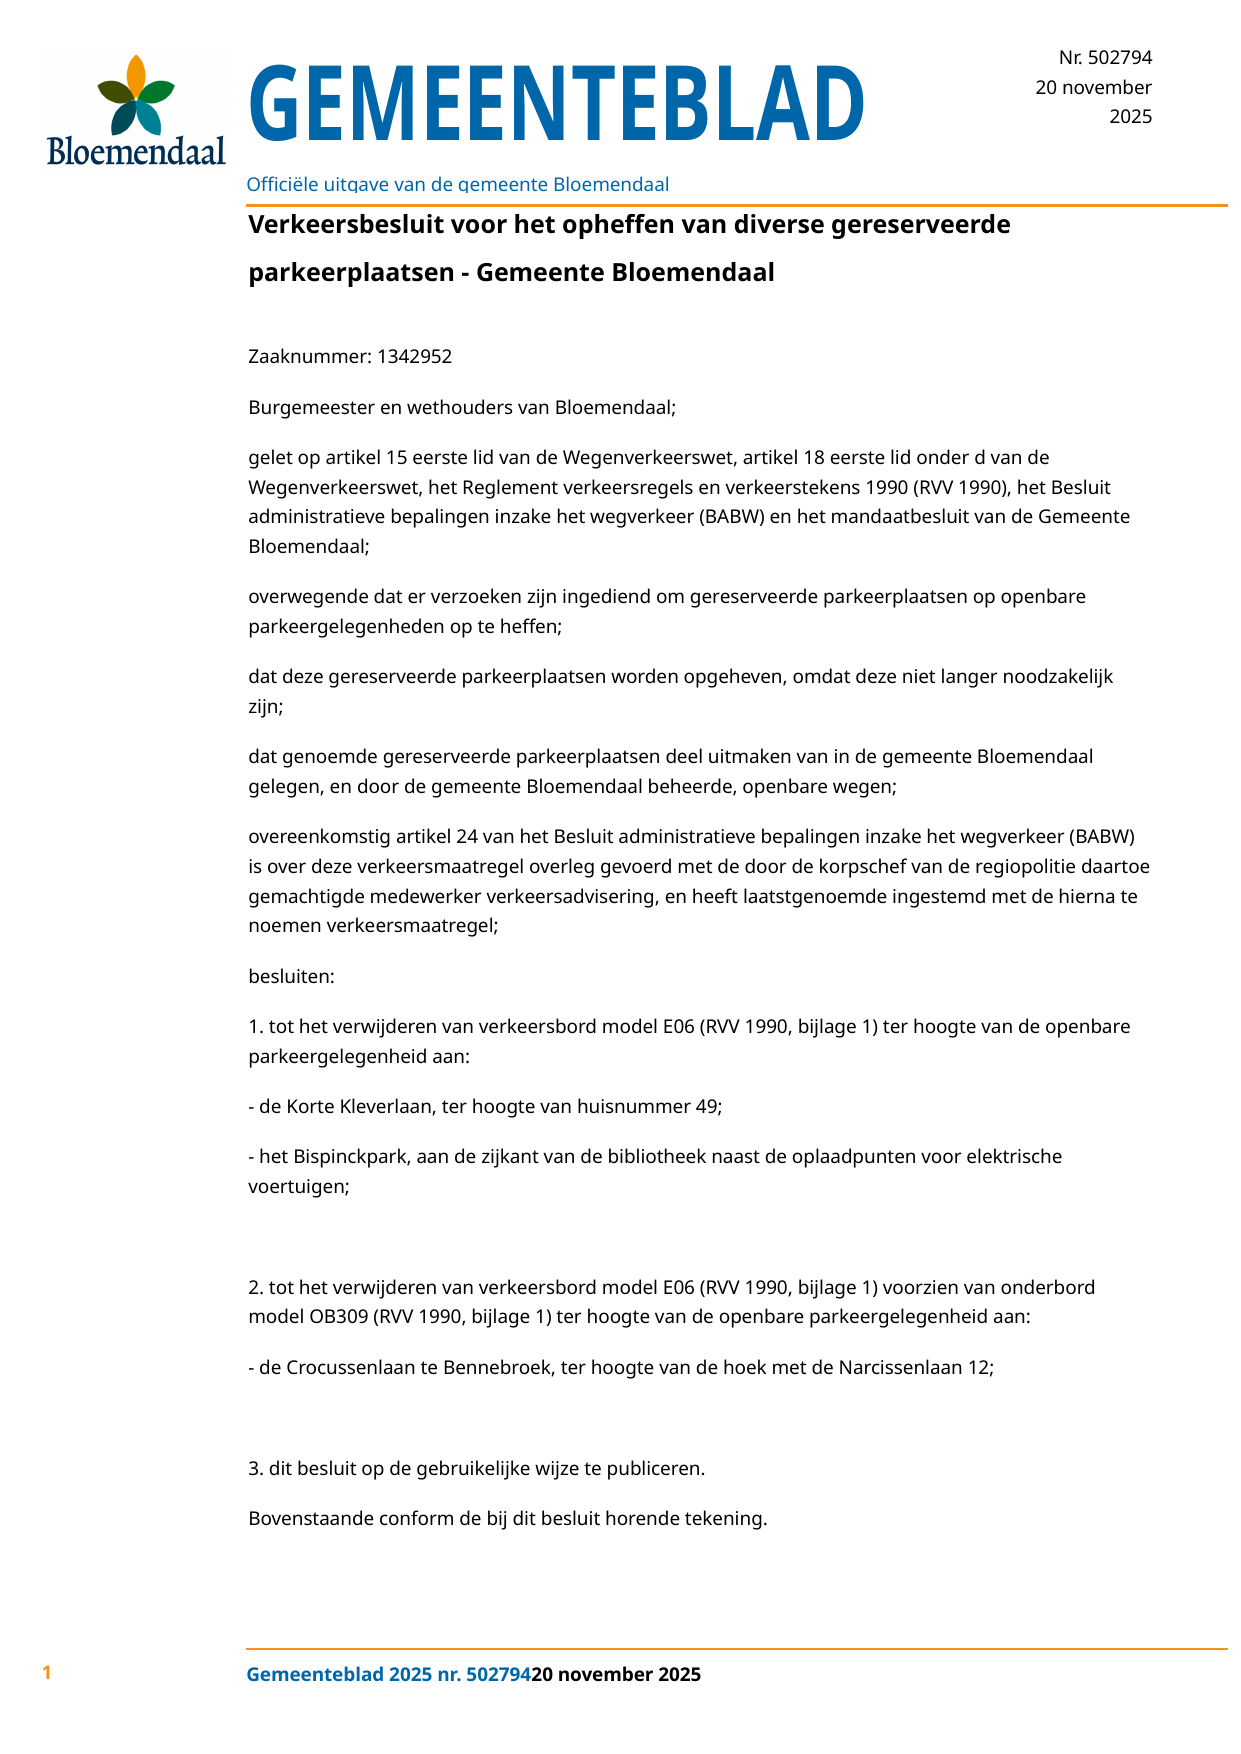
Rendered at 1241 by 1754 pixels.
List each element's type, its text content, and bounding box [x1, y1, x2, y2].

text gelet op artikel 15 eerste lid van de Wegenverkeerswet, artikel 18 eerste lid onder d van de Wegenverkeerswet, het Reglement verkeersregels en verkeerstekens 1990 (RVV 1990), het Besluit administratieve bepalingen inzake het wegverkeer (BABW) en het mandaatbesluit van de Gemeente Bloemendaal; [248, 444, 1152, 559]
text - het Bispinckpark, aan de zijkant van de bibliotheek naast de oplaadpunten voor elektrische voertuigen; [248, 1144, 1152, 1199]
text Bovenstaande conform de bij dit besluit horende tekening. [248, 1505, 1152, 1531]
text Verkeersbesluit voor het opheffen van diverse gereserveerde parkeerplaatsen - Gemeente Bloemendaal [248, 207, 1152, 288]
text 3. dit besluit op de gebruikelijke wijze te publiceren. [248, 1455, 1152, 1481]
text 1. tot het verwijderen van verkeersbord model E06 (RVV 1990, bijlage 1) ter hoogte van de openbare parkeergelegenheid aan: [248, 1013, 1152, 1068]
picture [41, 47, 231, 172]
text - de Korte Kleverlaan, ter hoogte van huisnummer 49; [248, 1093, 1152, 1119]
text - de Crocussenlaan te Bennebroek, ter hoogte van de hoek met de Narcissenlaan 12; [248, 1354, 1152, 1380]
text 2. tot het verwijderen van verkeersbord model E06 (RVV 1990, bijlage 1) voorzien van onderbord model OB309 (RVV 1990, bijlage 1) ter hoogte van de openbare parkeergelegenheid aan: [248, 1274, 1152, 1329]
text besluiten: [248, 963, 1152, 988]
text overeenkomstig artikel 24 van het Besluit administratieve bepalingen inzake het wegverkeer (BABW) is over deze verkeersmaatregel overleg gevoerd met de door de korpschef van de regiopolitie daartoe gemachtigde medewerker verkeersadvisering, en heeft laatstgenoemde ingestemd met de hierna te noemen verkeersmaatregel; [248, 824, 1152, 938]
text Burgemeester en wethouders van Bloemendaal; [248, 394, 1152, 420]
text dat deze gereserveerde parkeerplaatsen worden opgeheven, omdat deze niet langer noodzakelijk zijn; [248, 664, 1152, 719]
text overwegende dat er verzoeken zijn ingediend om gereserveerde parkeerplaatsen op openbare parkeergelegenheden op te heffen; [248, 584, 1152, 639]
text Zaaknummer: 1342952 [248, 344, 1152, 369]
text dat genoemde gereserveerde parkeerplaatsen deel uitmaken van in de gemeente Bloemendaal gelegen, en door de gemeente Bloemendaal beheerde, openbare wegen; [248, 744, 1152, 799]
